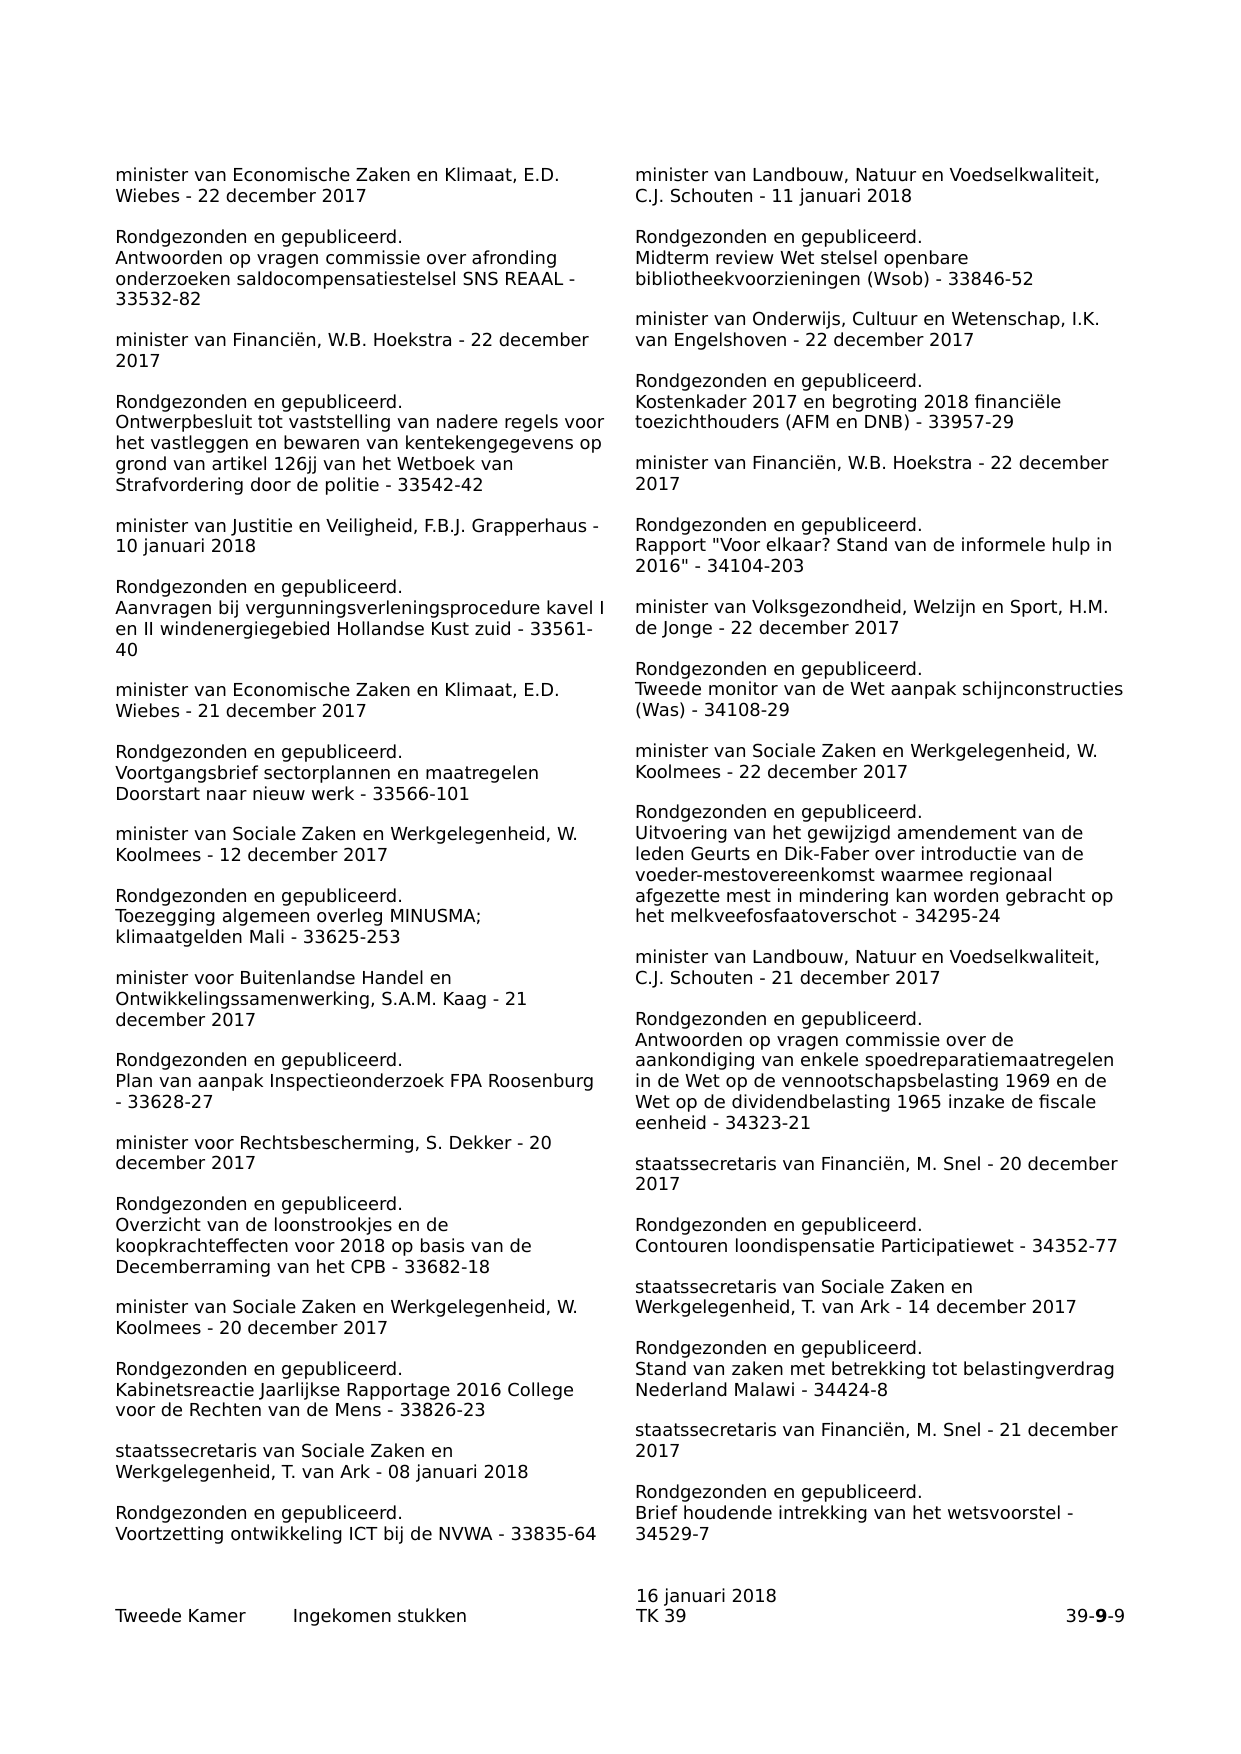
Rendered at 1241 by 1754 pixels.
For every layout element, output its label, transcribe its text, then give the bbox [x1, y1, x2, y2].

text minister van Economische Zaken en Klimaat, E.D. Wiebes - 21 december 2017 [115, 680, 605, 722]
text minister van Sociale Zaken en Werkgelegenheid, W. Koolmees - 22 december 2017 [635, 741, 1125, 782]
text Rondgezonden en gepubliceerd. [115, 1194, 605, 1215]
text Kabinetsreactie Jaarlijkse Rapportage 2016 College voor de Rechten van de Mens - 33826-23 [115, 1379, 605, 1421]
text Rondgezonden en gepubliceerd. [635, 1215, 1125, 1236]
text minister van Onderwijs, Cultuur en Wetenschap, I.K. van Engelshoven - 22 december 2017 [635, 309, 1125, 351]
text minister van Sociale Zaken en Werkgelegenheid, W. Koolmees - 20 december 2017 [115, 1297, 605, 1339]
text Rondgezonden en gepubliceerd. [635, 227, 1125, 247]
text staatssecretaris van Sociale Zaken en Werkgelegenheid, T. van Ark - 08 januari 2018 [115, 1441, 605, 1482]
text minister van Financiën, W.B. Hoekstra - 22 december 2017 [635, 453, 1125, 494]
text Rondgezonden en gepubliceerd. [115, 577, 605, 598]
text minister van Sociale Zaken en Werkgelegenheid, W. Koolmees - 12 december 2017 [115, 824, 605, 866]
text Antwoorden op vragen commissie over afronding onderzoeken saldocompensatiestelsel SNS REAAL - 33532-82 [115, 247, 605, 310]
text Voortzetting ontwikkeling ICT bij de NVWA - 33835-64 [115, 1523, 605, 1544]
text Rondgezonden en gepubliceerd. [635, 1338, 1125, 1359]
text Rondgezonden en gepubliceerd. [115, 391, 605, 412]
text staatssecretaris van Financiën, M. Snel - 21 december 2017 [635, 1420, 1125, 1462]
text Brief houdende intrekking van het wetsvoorstel - 34529-7 [635, 1502, 1125, 1544]
text Kostenkader 2017 en begroting 2018 financiële toezichthouders (AFM en DNB) - 33957-29 [635, 391, 1125, 433]
text minister van Landbouw, Natuur en Voedselkwaliteit, C.J. Schouten - 11 januari 2018 [635, 165, 1125, 207]
text Stand van zaken met betrekking tot belastingverdrag Nederland Malawi - 34424-8 [635, 1359, 1125, 1400]
text Contouren loondispensatie Participatiewet - 34352-77 [635, 1236, 1125, 1256]
text Rondgezonden en gepubliceerd. [115, 227, 605, 247]
text Rondgezonden en gepubliceerd. [115, 886, 605, 906]
text Antwoorden op vragen commissie over de aankondiging van enkele spoedreparatiemaatregelen in de Wet op de vennootschapsbelasting 1969 en de Wet op de dividendbelasting 1965 inzake de fiscale eenheid - 34323-21 [635, 1029, 1125, 1133]
text minister van Volksgezondheid, Welzijn en Sport, H.M. de Jonge - 22 december 2017 [635, 597, 1125, 638]
text minister van Justitie en Veiligheid, F.B.J. Grapperhaus - 10 januari 2018 [115, 516, 605, 557]
text minister voor Buitenlandse Handel en Ontwikkelingssamenwerking, S.A.M. Kaag - 21 december 2017 [115, 968, 605, 1030]
text Tweede monitor van de Wet aanpak schijnconstructies (Was) - 34108-29 [635, 679, 1125, 721]
text Rondgezonden en gepubliceerd. [635, 1482, 1125, 1502]
text Rondgezonden en gepubliceerd. [635, 371, 1125, 391]
text minister van Economische Zaken en Klimaat, E.D. Wiebes - 22 december 2017 [115, 165, 605, 207]
text Uitvoering van het gewijzigd amendement van de leden Geurts en Dik-Faber over introductie van de voeder-mestovereenkomst waarmee regionaal afgezette mest in mindering kan worden gebracht op het melkveefosfaatoverschot - 34295-24 [635, 823, 1125, 927]
text staatssecretaris van Sociale Zaken en Werkgelegenheid, T. van Ark - 14 december 2017 [635, 1276, 1125, 1318]
text Plan van aanpak Inspectieonderzoek FPA Roosenburg - 33628-27 [115, 1071, 605, 1112]
text Rapport "Voor elkaar? Stand van de informele hulp in 2016" - 34104-203 [635, 535, 1125, 577]
text Rondgezonden en gepubliceerd. [635, 658, 1125, 679]
text Midterm review Wet stelsel openbare bibliotheekvoorzieningen (Wsob) - 33846-52 [635, 247, 1125, 289]
text Rondgezonden en gepubliceerd. [115, 1359, 605, 1379]
text Rondgezonden en gepubliceerd. [115, 742, 605, 762]
text Rondgezonden en gepubliceerd. [635, 802, 1125, 823]
text Rondgezonden en gepubliceerd. [115, 1502, 605, 1523]
text minister van Landbouw, Natuur en Voedselkwaliteit, C.J. Schouten - 21 december 2017 [635, 947, 1125, 988]
text Voortgangsbrief sectorplannen en maatregelen Doorstart naar nieuw werk - 33566-101 [115, 762, 605, 804]
text minister voor Rechtsbescherming, S. Dekker - 20 december 2017 [115, 1132, 605, 1174]
text Rondgezonden en gepubliceerd. [115, 1050, 605, 1071]
text Overzicht van de loonstrookjes en de koopkrachteffecten voor 2018 op basis van de Decemberraming van het CPB - 33682-18 [115, 1215, 605, 1277]
text Toezegging algemeen overleg MINUSMA; klimaatgelden Mali - 33625-253 [115, 906, 605, 948]
text Rondgezonden en gepubliceerd. [635, 514, 1125, 535]
text minister van Financiën, W.B. Hoekstra - 22 december 2017 [115, 330, 605, 371]
text staatssecretaris van Financiën, M. Snel - 20 december 2017 [635, 1153, 1125, 1195]
text Rondgezonden en gepubliceerd. [635, 1008, 1125, 1029]
text Aanvragen bij vergunningsverleningsprocedure kavel I en II windenergiegebied Hollandse Kust zuid - 33561-40 [115, 598, 605, 660]
text Ontwerpbesluit tot vaststelling van nadere regels voor het vastleggen en bewaren van kentekengegevens op grond van artikel 126jj van het Wetboek van Strafvordering door de politie - 33542-42 [115, 412, 605, 496]
